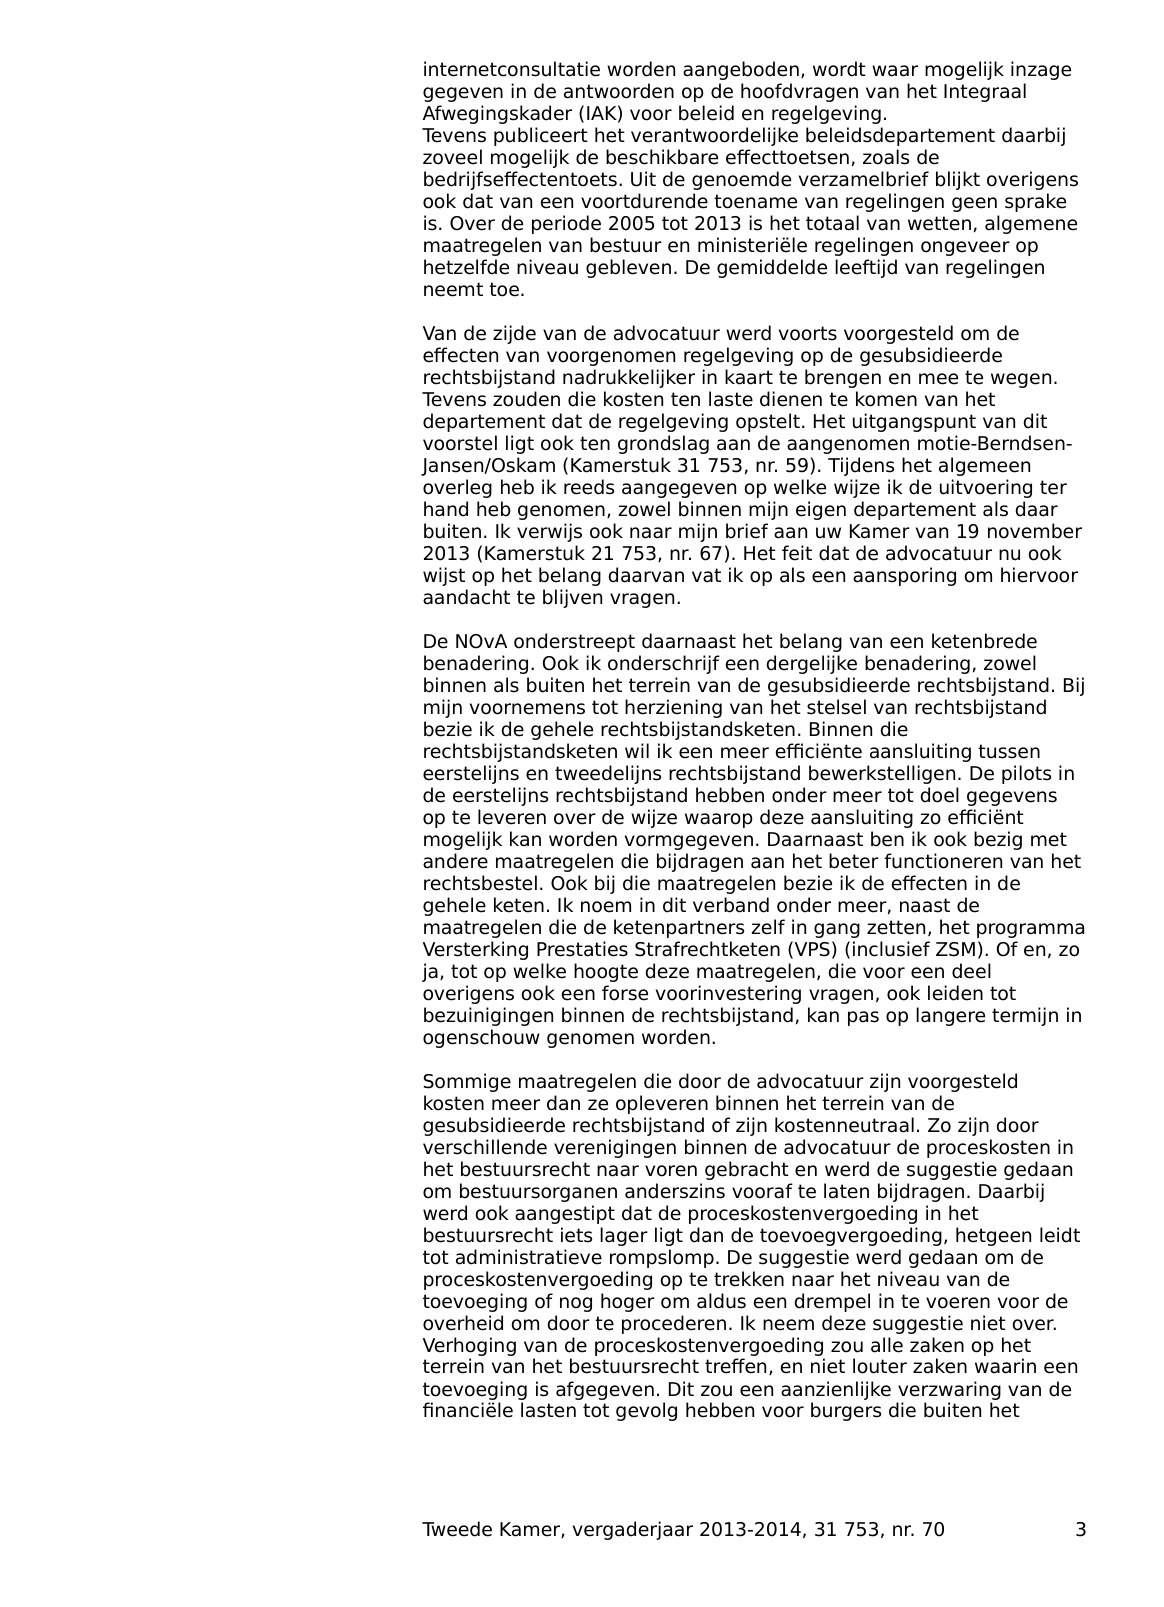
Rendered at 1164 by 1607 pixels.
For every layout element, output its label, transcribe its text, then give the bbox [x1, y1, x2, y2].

text De NOvA onderstreept daarnaast het belang van een ketenbrede benadering. Ook ik onderschrijf een dergelijke benadering, zowel binnen als buiten het terrein van de gesubsidieerde rechtsbijstand. Bij mijn voornemens tot herziening van het stelsel van rechtsbijstand bezie ik de gehele rechtsbijstandsketen. Binnen die rechtsbijstandsketen wil ik een meer efficiënte aansluiting tussen eerstelijns en tweedelijns rechtsbijstand bewerkstelligen. De pilots in de eerstelijns rechtsbijstand hebben onder meer tot doel gegevens op te leveren over de wijze waarop deze aansluiting zo efficiënt mogelijk kan worden vormgegeven. Daarnaast ben ik ook bezig met andere maatregelen die bijdragen aan het beter functioneren van het rechtsbestel. Ook bij die maatregelen bezie ik de effecten in de gehele keten. Ik noem in dit verband onder meer, naast de maatregelen die de ketenpartners zelf in gang zetten, het programma Versterking Prestaties Strafrechtketen (VPS) (inclusief ZSM). Of en, zo ja, tot op welke hoogte deze maatregelen, die voor een deel overigens ook een forse voorinvestering vragen, ook leiden tot bezuinigingen binnen de rechtsbijstand, kan pas op langere termijn in ogenschouw genomen worden. [422, 631, 1087, 1048]
text Van de zijde van de advocatuur werd voorts voorgesteld om de effecten van voorgenomen regelgeving op de gesubsidieerde rechtsbijstand nadrukkelijker in kaart te brengen en mee te wegen. Tevens zouden die kosten ten laste dienen te komen van het departement dat de regelgeving opstelt. Het uitgangspunt van dit voorstel ligt ook ten grondslag aan de aangenomen motie-Berndsen-Jansen/Oskam (Kamerstuk 31 753, nr. 59). Tijdens het algemeen overleg heb ik reeds aangegeven op welke wijze ik de uitvoering ter hand heb genomen, zowel binnen mijn eigen departement als daar buiten. Ik verwijs ook naar mijn brief aan uw Kamer van 19 november 2013 (Kamerstuk 21 753, nr. 67). Het feit dat de advocatuur nu ook wijst op het belang daarvan vat ik op als een aansporing om hiervoor aandacht te blijven vragen. [422, 323, 1087, 609]
text Tevens publiceert het verantwoordelijke beleidsdepartement daarbij zoveel mogelijk de beschikbare effecttoetsen, zoals de bedrijfseffectentoets. Uit de genoemde verzamelbrief blijkt overigens ook dat van een voortdurende toename van regelingen geen sprake is. Over de periode 2005 tot 2013 is het totaal van wetten, algemene maatregelen van bestuur en ministeriële regelingen ongeveer op hetzelfde niveau gebleven. De gemiddelde leeftijd van regelingen neemt toe. [422, 125, 1087, 301]
text Sommige maatregelen die door de advocatuur zijn voorgesteld kosten meer dan ze opleveren binnen het terrein van de gesubsidieerde rechtsbijstand of zijn kostenneutraal. Zo zijn door verschillende verenigingen binnen de advocatuur de proceskosten in het bestuursrecht naar voren gebracht en werd de suggestie gedaan om bestuursorganen anderszins vooraf te laten bijdragen. Daarbij werd ook aangestipt dat de proceskostenvergoeding in het bestuursrecht iets lager ligt dan de toevoegvergoeding, hetgeen leidt tot administratieve rompslomp. De suggestie werd gedaan om de proceskostenvergoeding op te trekken naar het niveau van de toevoeging of nog hoger om aldus een drempel in te voeren voor de overheid om door te procederen. Ik neem deze suggestie niet over. Verhoging van de proceskostenvergoeding zou alle zaken op het terrein van het bestuursrecht treffen, en niet louter zaken waarin een toevoeging is afgegeven. Dit zou een aanzienlijke verzwaring van de financiële lasten tot gevolg hebben voor burgers die buiten het [422, 1071, 1087, 1422]
text internetconsultatie worden aangeboden, wordt waar mogelijk inzage gegeven in de antwoorden op de hoofdvragen van het Integraal Afwegingskader (IAK) voor beleid en regelgeving. [422, 59, 1087, 125]
